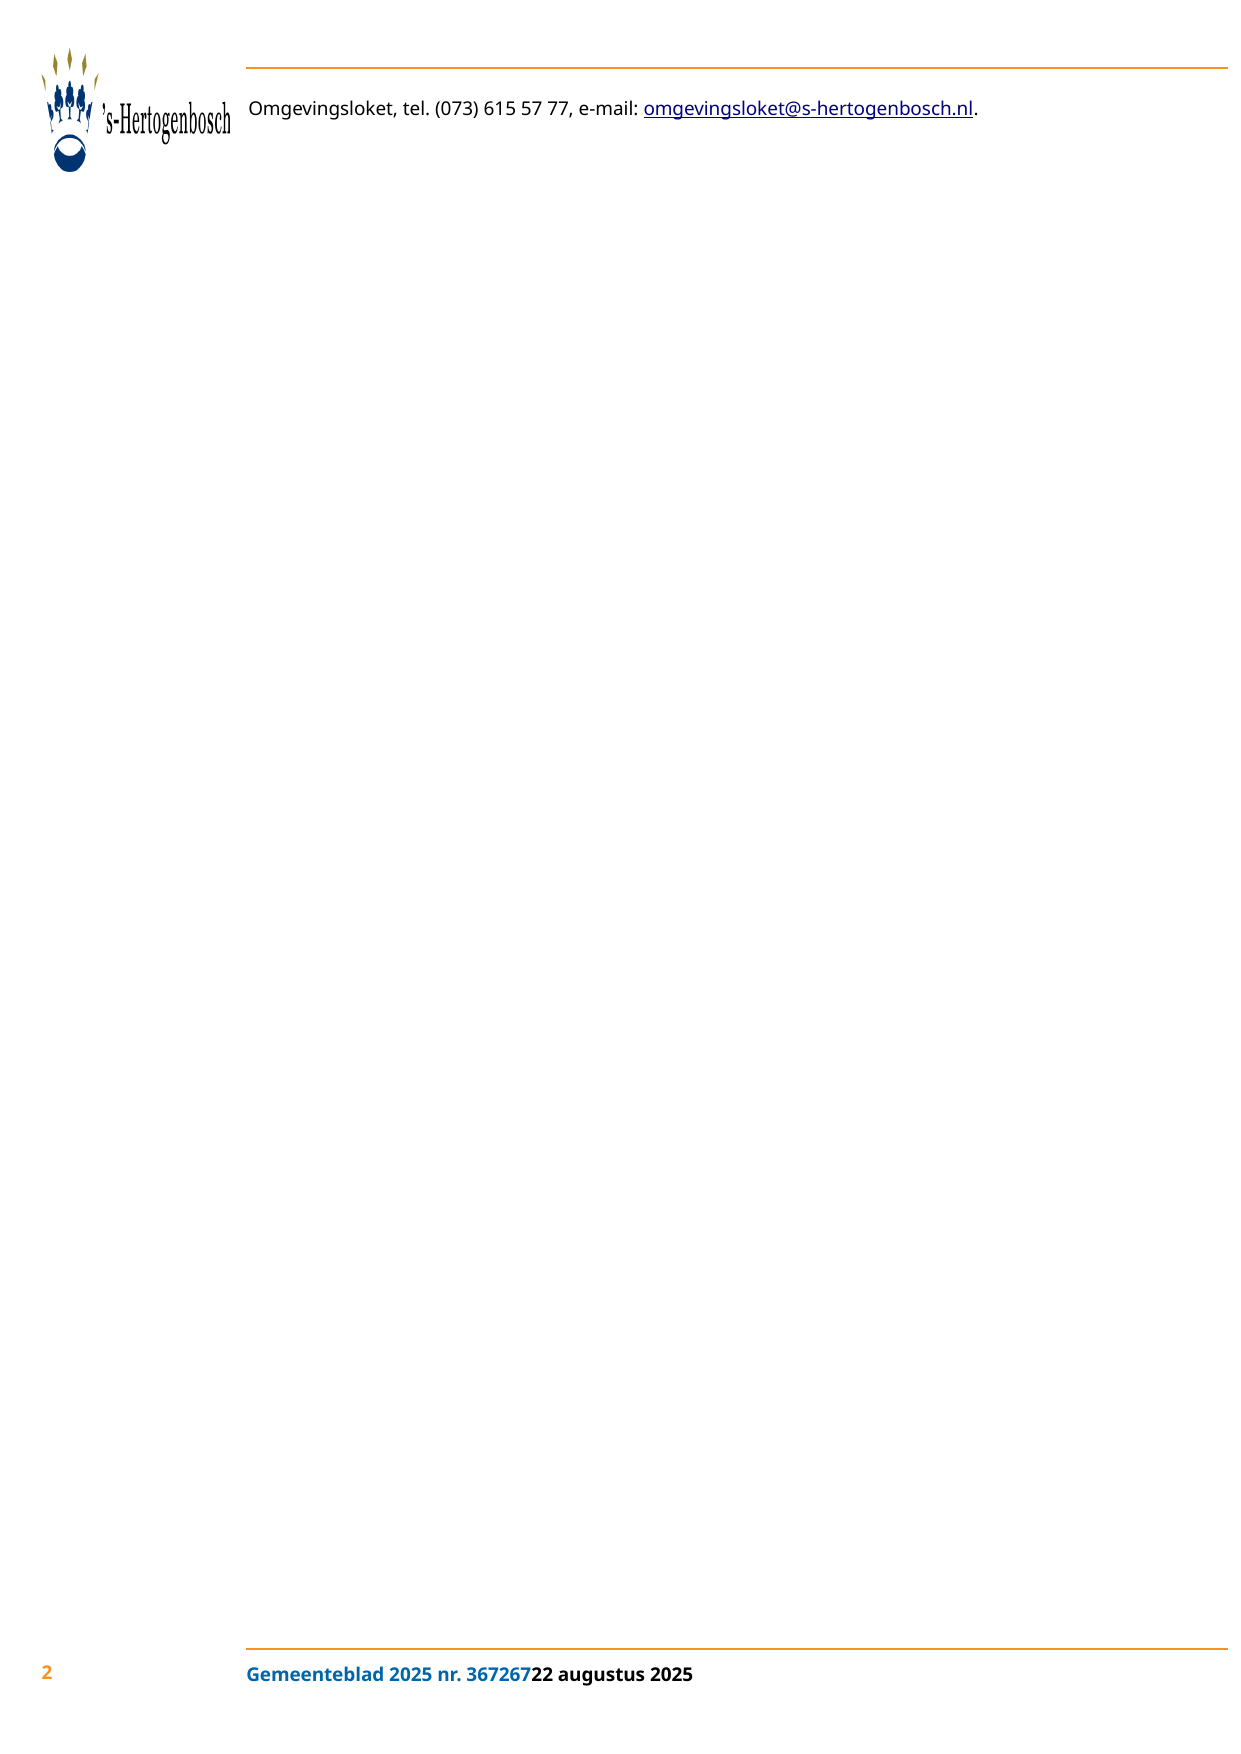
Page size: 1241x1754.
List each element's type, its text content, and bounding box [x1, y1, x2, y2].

text Omgevingsloket, tel. (073) 615 57 77, e-mail: omgevingsloket@s-hertogenbosch.nl. [248, 95, 1152, 121]
picture [41, 47, 231, 172]
